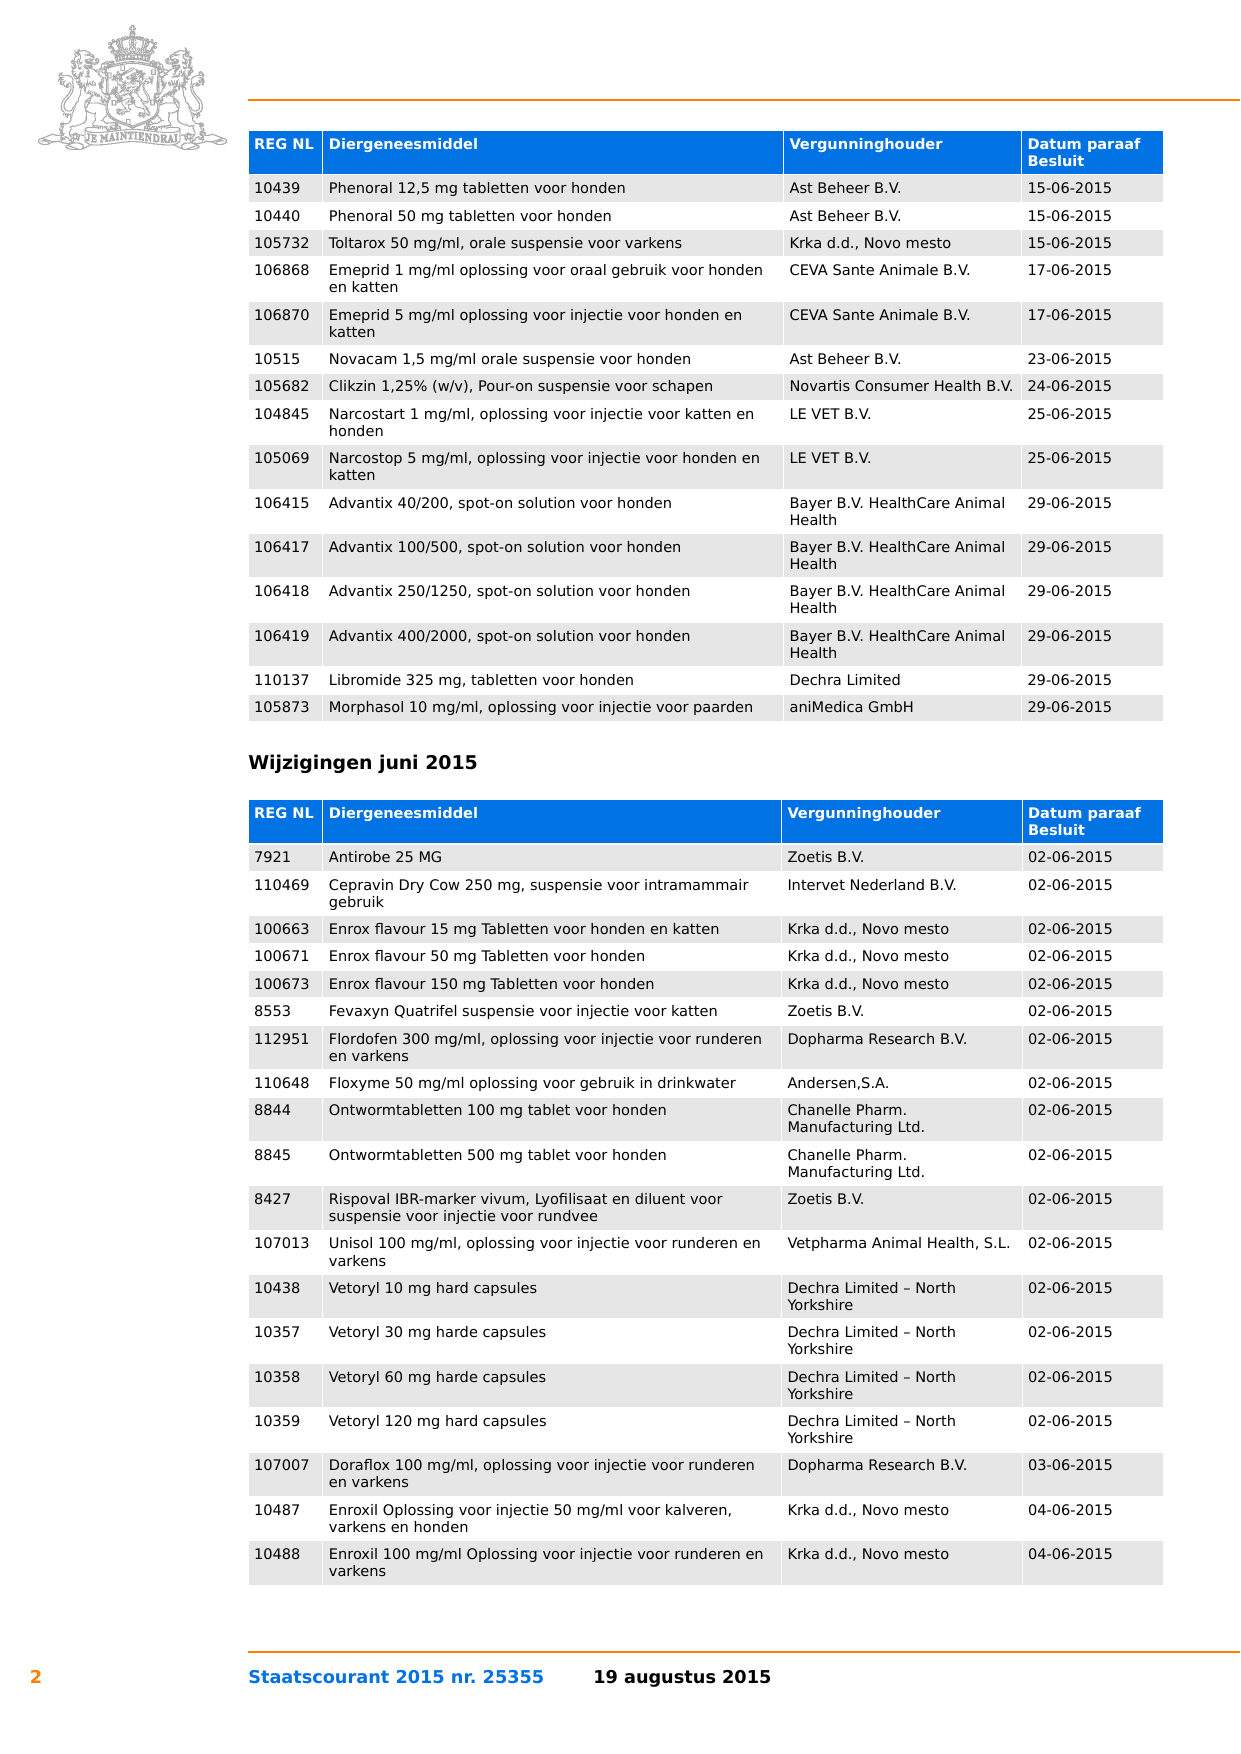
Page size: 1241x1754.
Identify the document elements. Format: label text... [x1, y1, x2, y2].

table_cell 02-06-2015 [1023, 944, 1163, 970]
table_cell 29-06-2015 [1022, 623, 1163, 666]
table_cell 02-06-2015 [1023, 1231, 1163, 1274]
table_cell 29-06-2015 [1022, 695, 1163, 721]
table_cell Andersen,S.A. [782, 1070, 1022, 1097]
table_cell Enrox flavour 50 mg Tabletten voor honden [323, 944, 781, 970]
table_cell 04-06-2015 [1023, 1497, 1163, 1540]
table_cell 10357 [249, 1320, 322, 1363]
table_cell 02-06-2015 [1023, 1070, 1163, 1097]
table_cell Krka d.d., Novo mesto [782, 916, 1022, 943]
table_cell 100673 [249, 971, 322, 997]
table_cell Phenoral 12,5 mg tabletten voor honden [323, 175, 783, 202]
table_cell 8427 [249, 1186, 322, 1230]
table_cell 105873 [249, 695, 322, 721]
table_cell Vetoryl 60 mg harde capsules [323, 1364, 781, 1407]
table_cell 8553 [249, 999, 322, 1025]
table_cell 17-06-2015 [1022, 302, 1163, 345]
table_cell 29-06-2015 [1022, 534, 1163, 577]
table_cell Dechra Limited – North Yorkshire [782, 1275, 1022, 1318]
table_cell 15-06-2015 [1022, 175, 1163, 202]
table_cell 02-06-2015 [1023, 916, 1163, 943]
table_cell Emeprid 1 mg/ml oplossing voor oraal gebruik voor honden en katten [323, 258, 783, 301]
table_cell aniMedica GmbH [784, 695, 1021, 721]
table_cell 107007 [249, 1453, 322, 1496]
table_cell Bayer B.V. HealthCare Animal Health [784, 490, 1021, 533]
table_cell Krka d.d., Novo mesto [784, 230, 1021, 256]
table_cell 105682 [249, 374, 322, 400]
table_cell Enroxil 100 mg/ml Oplossing voor injectie voor runderen en varkens [323, 1541, 781, 1585]
table_cell Dechra Limited – North Yorkshire [782, 1408, 1022, 1452]
table_cell Advantix 250/1250, spot-on solution voor honden [323, 579, 783, 622]
table_cell 106868 [249, 258, 322, 301]
table_cell 8845 [249, 1142, 322, 1185]
table_cell 8844 [249, 1098, 322, 1141]
table_cell Antirobe 25 MG [323, 845, 781, 871]
table_cell 29-06-2015 [1022, 579, 1163, 622]
table_cell Ast Beheer B.V. [784, 346, 1021, 373]
table_cell 10438 [249, 1275, 322, 1318]
table_cell Ontwormtabletten 500 mg tablet voor honden [323, 1142, 781, 1185]
table_cell 04-06-2015 [1023, 1541, 1163, 1585]
table_cell 110137 [249, 667, 322, 694]
table_cell 02-06-2015 [1023, 1275, 1163, 1318]
table_cell 03-06-2015 [1023, 1453, 1163, 1496]
table_cell Emeprid 5 mg/ml oplossing voor injectie voor honden en katten [323, 302, 783, 345]
table_cell 02-06-2015 [1023, 872, 1163, 915]
table_header Datum paraaf Besluit [1023, 800, 1163, 843]
table_cell 110469 [249, 872, 322, 915]
table_header Diergeneesmiddel [323, 131, 783, 174]
table_cell 24-06-2015 [1022, 374, 1163, 400]
table_cell Rispoval IBR-marker vivum, Lyofilisaat en diluent voor suspensie voor injectie voor rundvee [323, 1186, 781, 1230]
table_cell Libromide 325 mg, tabletten voor honden [323, 667, 783, 694]
table_cell Clikzin 1,25% (w/v), Pour-on suspensie voor schapen [323, 374, 783, 400]
table_cell Ast Beheer B.V. [784, 175, 1021, 202]
table_cell Ast Beheer B.V. [784, 203, 1021, 229]
table_cell 10439 [249, 175, 322, 202]
table_cell Zoetis B.V. [782, 1186, 1022, 1230]
table_cell 02-06-2015 [1023, 1320, 1163, 1363]
table_cell 29-06-2015 [1022, 490, 1163, 533]
table_cell Intervet Nederland B.V. [782, 872, 1022, 915]
table_cell Zoetis B.V. [782, 845, 1022, 871]
table_cell 105732 [249, 230, 322, 256]
table_cell Dechra Limited [784, 667, 1021, 694]
table_cell 104845 [249, 401, 322, 444]
table_cell CEVA Sante Animale B.V. [784, 258, 1021, 301]
table_cell Vetoryl 120 mg hard capsules [323, 1408, 781, 1452]
table_header Vergunninghouder [784, 131, 1021, 174]
table_cell 10488 [249, 1541, 322, 1585]
table_cell LE VET B.V. [784, 401, 1021, 444]
table_cell Cepravin Dry Cow 250 mg, suspensie voor intramammair gebruik [323, 872, 781, 915]
table_header Vergunninghouder [782, 800, 1022, 843]
table_header Diergeneesmiddel [323, 800, 781, 843]
table_cell Ontwormtabletten 100 mg tablet voor honden [323, 1098, 781, 1141]
table_cell Krka d.d., Novo mesto [782, 971, 1022, 997]
table_cell 10440 [249, 203, 322, 229]
table_header REG NL [249, 800, 322, 843]
table_cell Zoetis B.V. [782, 999, 1022, 1025]
table_cell Vetpharma Animal Health, S.L. [782, 1231, 1022, 1274]
table_cell 105069 [249, 445, 322, 489]
table_cell 25-06-2015 [1022, 445, 1163, 489]
table_cell Fevaxyn Quatrifel suspensie voor injectie voor katten [323, 999, 781, 1025]
table_cell Chanelle Pharm. Manufacturing Ltd. [782, 1142, 1022, 1185]
table_cell Krka d.d., Novo mesto [782, 1541, 1022, 1585]
table_cell Bayer B.V. HealthCare Animal Health [784, 534, 1021, 577]
table_cell 106870 [249, 302, 322, 345]
table_cell Bayer B.V. HealthCare Animal Health [784, 623, 1021, 666]
table_cell 10358 [249, 1364, 322, 1407]
table_cell 10487 [249, 1497, 322, 1540]
subtitle Wijzigingen juni 2015 [248, 752, 1163, 774]
table_header Datum paraaf Besluit [1022, 131, 1163, 174]
table_cell Dopharma Research B.V. [782, 1026, 1022, 1069]
table_cell Advantix 400/2000, spot-on solution voor honden [323, 623, 783, 666]
table_cell 100671 [249, 944, 322, 970]
table_cell Narcostop 5 mg/ml, oplossing voor injectie voor honden en katten [323, 445, 783, 489]
table_cell 02-06-2015 [1023, 1186, 1163, 1230]
table_cell 17-06-2015 [1022, 258, 1163, 301]
table_cell 10359 [249, 1408, 322, 1452]
table_cell Bayer B.V. HealthCare Animal Health [784, 579, 1021, 622]
table_cell 10515 [249, 346, 322, 373]
table_cell 7921 [249, 845, 322, 871]
table_cell 100663 [249, 916, 322, 943]
table_cell Dopharma Research B.V. [782, 1453, 1022, 1496]
table_cell Krka d.d., Novo mesto [782, 944, 1022, 970]
table_cell Chanelle Pharm. Manufacturing Ltd. [782, 1098, 1022, 1141]
table_cell Novartis Consumer Health B.V. [784, 374, 1021, 400]
table_cell Unisol 100 mg/ml, oplossing voor injectie voor runderen en varkens [323, 1231, 781, 1274]
table_cell Vetoryl 30 mg harde capsules [323, 1320, 781, 1363]
table_cell 107013 [249, 1231, 322, 1274]
table_cell 106419 [249, 623, 322, 666]
table_cell 106418 [249, 579, 322, 622]
table_cell Morphasol 10 mg/ml, oplossing voor injectie voor paarden [323, 695, 783, 721]
table_cell Phenoral 50 mg tabletten voor honden [323, 203, 783, 229]
table_cell 106415 [249, 490, 322, 533]
table_cell 112951 [249, 1026, 322, 1069]
table_cell 02-06-2015 [1023, 845, 1163, 871]
table_cell Dechra Limited – North Yorkshire [782, 1320, 1022, 1363]
table_cell 02-06-2015 [1023, 1408, 1163, 1452]
table_cell 29-06-2015 [1022, 667, 1163, 694]
table_cell 110648 [249, 1070, 322, 1097]
table_cell Advantix 40/200, spot-on solution voor honden [323, 490, 783, 533]
table_cell Flordofen 300 mg/ml, oplossing voor injectie voor runderen en varkens [323, 1026, 781, 1069]
table_cell 15-06-2015 [1022, 203, 1163, 229]
table_cell Toltarox 50 mg/ml, orale suspensie voor varkens [323, 230, 783, 256]
table_cell Novacam 1,5 mg/ml orale suspensie voor honden [323, 346, 783, 373]
table_cell 02-06-2015 [1023, 999, 1163, 1025]
table_header REG NL [249, 131, 322, 174]
table_cell LE VET B.V. [784, 445, 1021, 489]
table_cell 106417 [249, 534, 322, 577]
table_cell Enroxil Oplossing voor injectie 50 mg/ml voor kalveren, varkens en honden [323, 1497, 781, 1540]
table_cell Doraflox 100 mg/ml, oplossing voor injectie voor runderen en varkens [323, 1453, 781, 1496]
table_cell Advantix 100/500, spot-on solution voor honden [323, 534, 783, 577]
picture [38, 25, 227, 150]
table_cell 02-06-2015 [1023, 1142, 1163, 1185]
table_cell 02-06-2015 [1023, 1026, 1163, 1069]
table_cell 02-06-2015 [1023, 1098, 1163, 1141]
table_cell 02-06-2015 [1023, 971, 1163, 997]
table_cell Enrox flavour 150 mg Tabletten voor honden [323, 971, 781, 997]
table_cell Narcostart 1 mg/ml, oplossing voor injectie voor katten en honden [323, 401, 783, 444]
table_cell 15-06-2015 [1022, 230, 1163, 256]
table_cell Enrox flavour 15 mg Tabletten voor honden en katten [323, 916, 781, 943]
table_cell Dechra Limited – North Yorkshire [782, 1364, 1022, 1407]
table_cell CEVA Sante Animale B.V. [784, 302, 1021, 345]
table_cell 02-06-2015 [1023, 1364, 1163, 1407]
table_cell 25-06-2015 [1022, 401, 1163, 444]
table_cell Floxyme 50 mg/ml oplossing voor gebruik in drinkwater [323, 1070, 781, 1097]
table_cell Krka d.d., Novo mesto [782, 1497, 1022, 1540]
table_cell 23-06-2015 [1022, 346, 1163, 373]
table_cell Vetoryl 10 mg hard capsules [323, 1275, 781, 1318]
